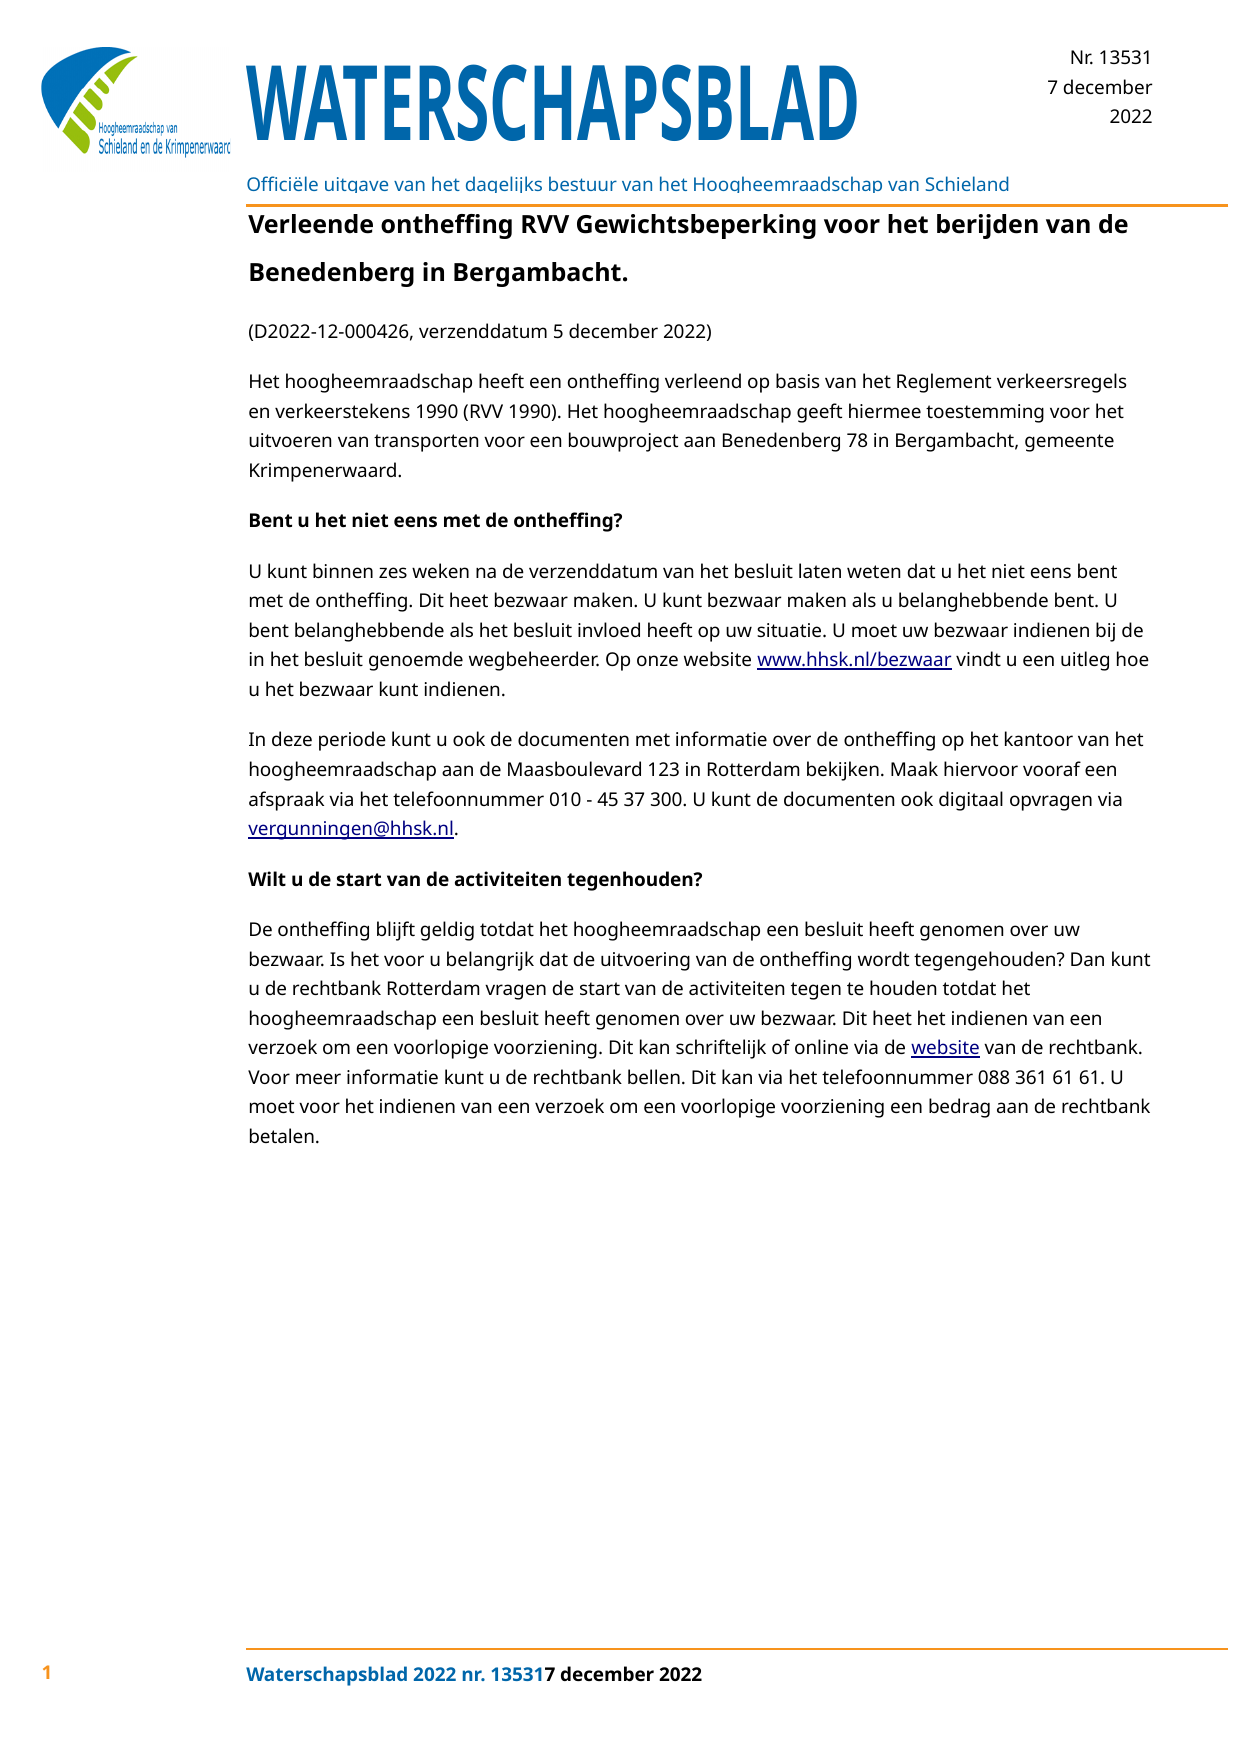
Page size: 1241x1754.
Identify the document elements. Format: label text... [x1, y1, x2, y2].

text In deze periode kunt u ook de documenten met informatie over de ontheffing op het kantoor van het hoogheemraadschap aan de Maasboulevard 123 in Rotterdam bekijken. Maak hiervoor vooraf een afspraak via het telefoonnummer 010 - 45 37 300. U kunt de documenten ook digitaal opvragen via vergunningen@hhsk.nl. [248, 727, 1152, 841]
text Wilt u de start van de activiteiten tegenhouden? [248, 866, 1152, 892]
text (D2022-12-000426, verzenddatum 5 december 2022) [248, 318, 1152, 344]
picture [41, 47, 231, 172]
text Het hoogheemraadschap heeft een ontheffing verleend op basis van het Reglement verkeersregels en verkeerstekens 1990 (RVV 1990). Het hoogheemraadschap geeft hiermee toestemming voor het uitvoeren van transporten voor een bouwproject aan Benedenberg 78 in Bergambacht, gemeente Krimpenerwaard. [248, 368, 1152, 483]
text U kunt binnen zes weken na de verzenddatum van het besluit laten weten dat u het niet eens bent met de ontheffing. Dit heet bezwaar maken. U kunt bezwaar maken als u belanghebbende bent. U bent belanghebbende als het besluit invloed heeft op uw situatie. U moet uw bezwaar indienen bij de in het besluit genoemde wegbeheerder. Op onze website www.hhsk.nl/bezwaar vindt u een uitleg hoe u het bezwaar kunt indienen. [248, 558, 1152, 702]
text Verleende ontheffing RVV Gewichtsbeperking voor het berijden van de Benedenberg in Bergambacht. [248, 207, 1152, 288]
text De ontheffing blijft geldig totdat het hoogheemraadschap een besluit heeft genomen over uw bezwaar. Is het voor u belangrijk dat de uitvoering van de ontheffing wordt tegengehouden? Dan kunt u de rechtbank Rotterdam vragen de start van de activiteiten tegen te houden totdat het hoogheemraadschap een besluit heeft genomen over uw bezwaar. Dit heet het indienen van een verzoek om een voorlopige voorziening. Dit kan schriftelijk of online via de website van de rechtbank. Voor meer informatie kunt u de rechtbank bellen. Dit kan via het telefoonnummer 088 361 61 61. U moet voor het indienen van een verzoek om een voorlopige voorziening een bedrag aan de rechtbank betalen. [248, 916, 1152, 1149]
text Bent u het niet eens met de ontheffing? [248, 507, 1152, 533]
